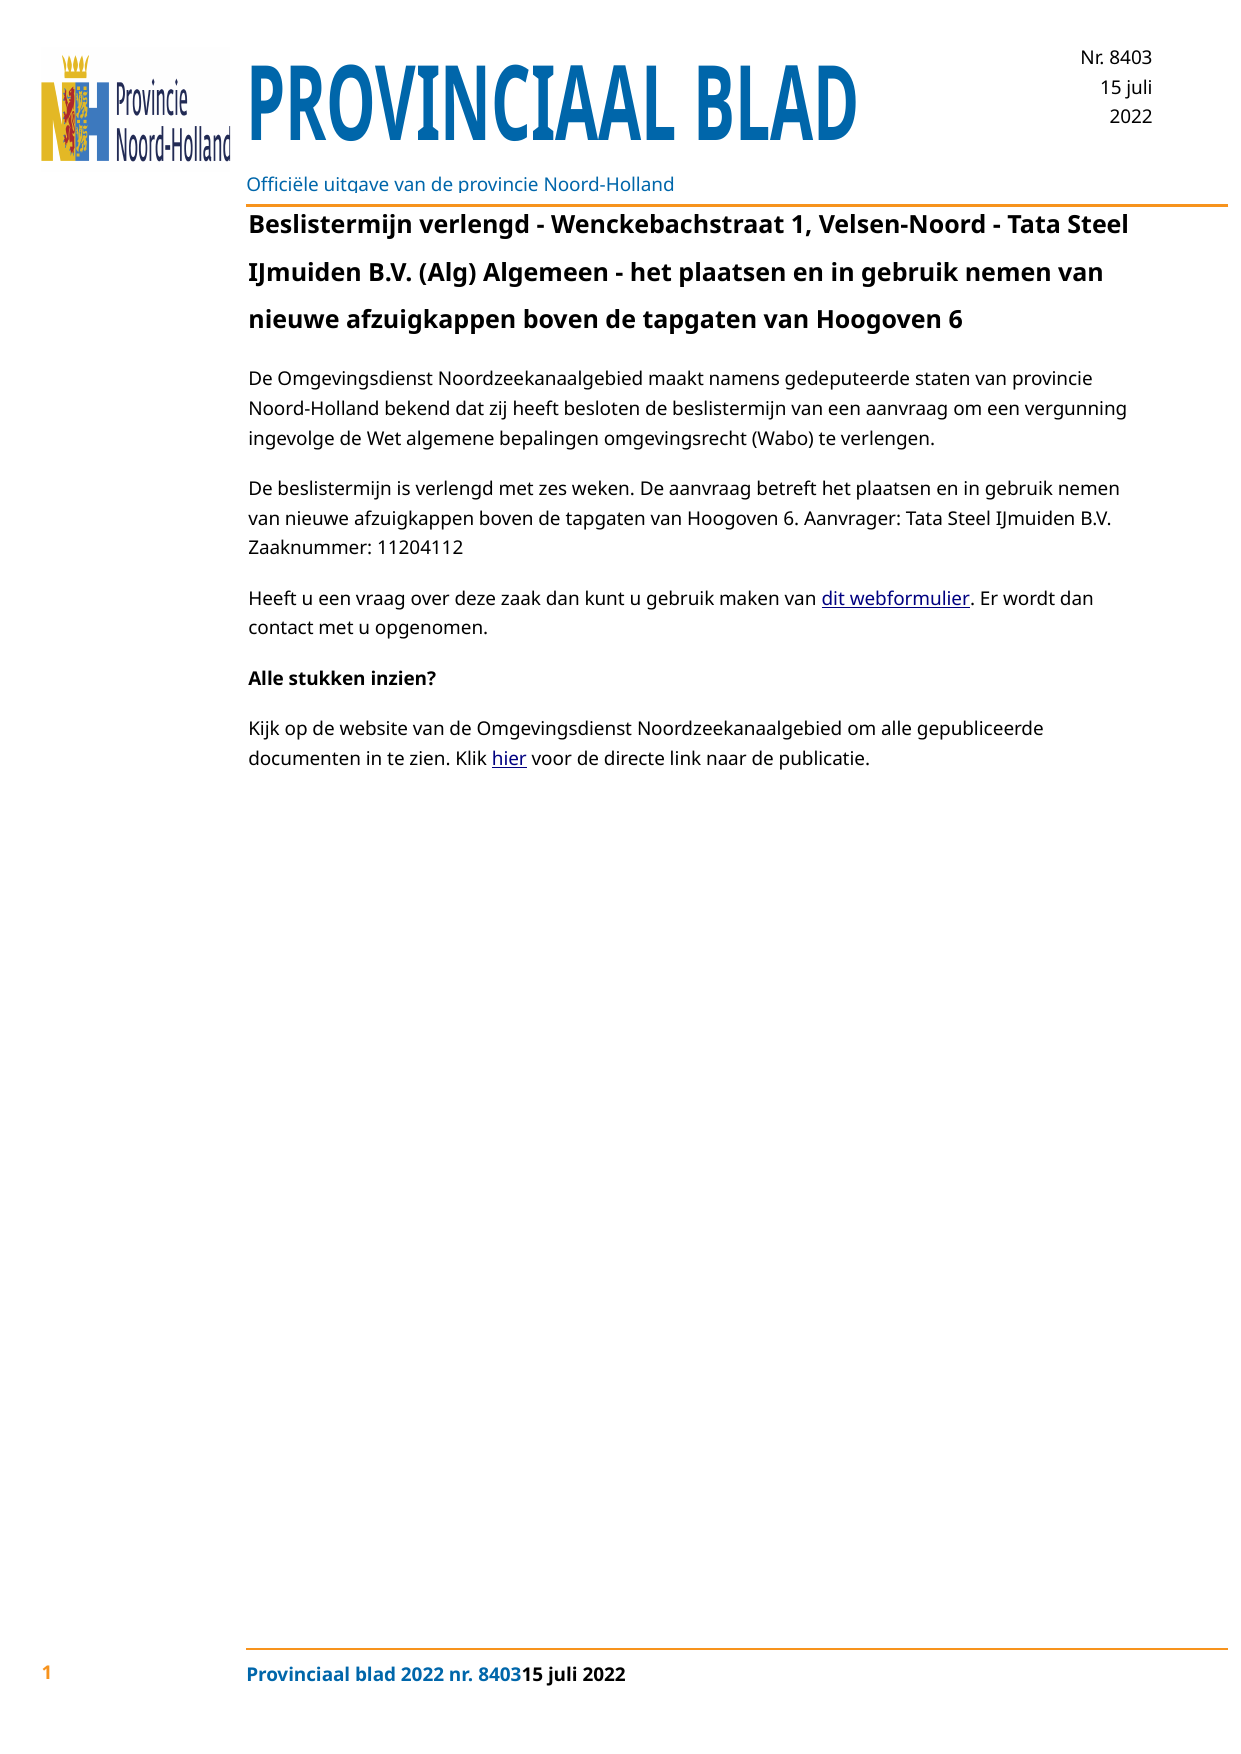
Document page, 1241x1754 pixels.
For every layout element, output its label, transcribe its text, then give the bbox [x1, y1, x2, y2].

text Heeft u een vraag over deze zaak dan kunt u gebruik maken van dit webformulier. Er wordt dan contact met u opgenomen. [248, 585, 1152, 640]
text Alle stukken inzien? [248, 665, 1152, 690]
picture [41, 47, 231, 172]
text Kijk op de website van de Omgevingsdienst Noordzeekanaalgebied om alle gepubliceerde documenten in te zien. Klik hier voor de directe link naar de publicatie. [248, 715, 1152, 770]
text De Omgevingsdienst Noordzeekanaalgebied maakt namens gedeputeerde staten van provincie Noord-Holland bekend dat zij heeft besloten de beslistermijn van een aanvraag om een vergunning ingevolge de Wet algemene bepalingen omgevingsrecht (Wabo) te verlengen. [248, 366, 1152, 450]
text De beslistermijn is verlengd met zes weken. De aanvraag betreft het plaatsen en in gebruik nemen van nieuwe afzuigkappen boven de tapgaten van Hoogoven 6. Aanvrager: Tata Steel IJmuiden B.V. Zaaknummer: 11204112 [248, 475, 1152, 560]
text Beslistermijn verlengd - Wenckebachstraat 1, Velsen-Noord - Tata Steel IJmuiden B.V. (Alg) Algemeen - het plaatsen en in gebruik nemen van nieuwe afzuigkappen boven de tapgaten van Hoogoven 6 [248, 207, 1152, 336]
